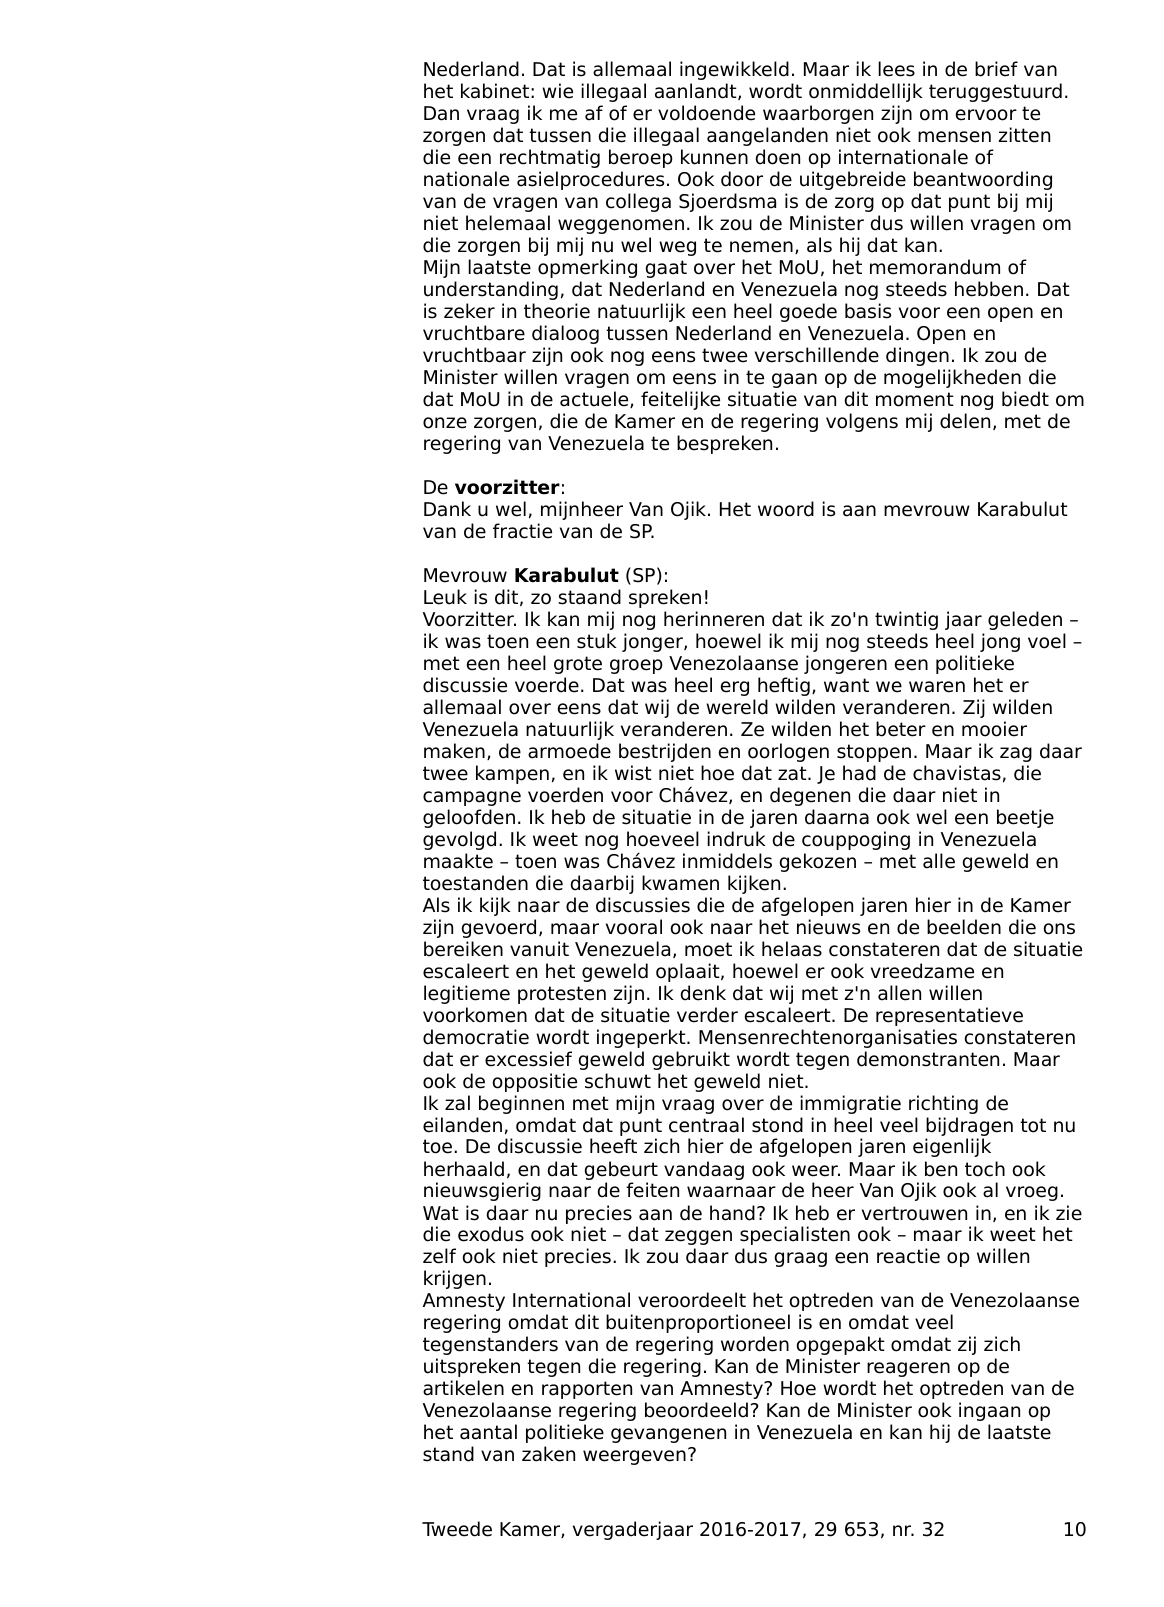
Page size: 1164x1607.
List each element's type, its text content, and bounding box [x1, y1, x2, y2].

text Amnesty International veroordeelt het optreden van de Venezolaanse regering omdat dit buitenproportioneel is en omdat veel tegenstanders van de regering worden opgepakt omdat zij zich uitspreken tegen die regering. Kan de Minister reageren op de artikelen en rapporten van Amnesty? Hoe wordt het optreden van de Venezolaanse regering beoordeeld? Kan de Minister ook ingaan op het aantal politieke gevangenen in Venezuela en kan hij de laatste stand van zaken weergeven? [422, 1290, 1087, 1466]
text Dank u wel, mijnheer Van Ojik. Het woord is aan mevrouw Karabulut van de fractie van de SP. [422, 499, 1087, 543]
text Voorzitter. Ik kan mij nog herinneren dat ik zo'n twintig jaar geleden – ik was toen een stuk jonger, hoewel ik mij nog steeds heel jong voel – met een heel grote groep Venezolaanse jongeren een politieke discussie voerde. Dat was heel erg heftig, want we waren het er allemaal over eens dat wij de wereld wilden veranderen. Zij wilden Venezuela natuurlijk veranderen. Ze wilden het beter en mooier maken, de armoede bestrijden en oorlogen stoppen. Maar ik zag daar twee kampen, en ik wist niet hoe dat zat. Je had de chavistas, die campagne voerden voor Chávez, en degenen die daar niet in geloofden. Ik heb de situatie in de jaren daarna ook wel een beetje gevolgd. Ik weet nog hoeveel indruk de couppoging in Venezuela maakte – toen was Chávez inmiddels gekozen – met alle geweld en toestanden die daarbij kwamen kijken. [422, 609, 1087, 895]
text Leuk is dit, zo staand spreken! [422, 587, 1087, 609]
text Ik zal beginnen met mijn vraag over de immigratie richting de eilanden, omdat dat punt centraal stond in heel veel bijdragen tot nu toe. De discussie heeft zich hier de afgelopen jaren eigenlijk herhaald, en dat gebeurt vandaag ook weer. Maar ik ben toch ook nieuwsgierig naar de feiten waarnaar de heer Van Ojik ook al vroeg. Wat is daar nu precies aan de hand? Ik heb er vertrouwen in, en ik zie die exodus ook niet – dat zeggen specialisten ook – maar ik weet het zelf ook niet precies. Ik zou daar dus graag een reactie op willen krijgen. [422, 1092, 1087, 1290]
text Mevrouw Karabulut (SP): [422, 565, 1087, 587]
text Nederland. Dat is allemaal ingewikkeld. Maar ik lees in de brief van het kabinet: wie illegaal aanlandt, wordt onmiddellijk teruggestuurd. Dan vraag ik me af of er voldoende waarborgen zijn om ervoor te zorgen dat tussen die illegaal aangelanden niet ook mensen zitten die een rechtmatig beroep kunnen doen op internationale of nationale asielprocedures. Ook door de uitgebreide beantwoording van de vragen van collega Sjoerdsma is de zorg op dat punt bij mij niet helemaal weggenomen. Ik zou de Minister dus willen vragen om die zorgen bij mij nu wel weg te nemen, als hij dat kan. [422, 59, 1087, 257]
text De voorzitter: [422, 477, 1087, 499]
text Als ik kijk naar de discussies die de afgelopen jaren hier in de Kamer zijn gevoerd, maar vooral ook naar het nieuws en de beelden die ons bereiken vanuit Venezuela, moet ik helaas constateren dat de situatie escaleert en het geweld oplaait, hoewel er ook vreedzame en legitieme protesten zijn. Ik denk dat wij met z'n allen willen voorkomen dat de situatie verder escaleert. De representatieve democratie wordt ingeperkt. Mensenrechtenorganisaties constateren dat er excessief geweld gebruikt wordt tegen demonstranten. Maar ook de oppositie schuwt het geweld niet. [422, 895, 1087, 1092]
text Mijn laatste opmerking gaat over het MoU, het memorandum of understanding, dat Nederland en Venezuela nog steeds hebben. Dat is zeker in theorie natuurlijk een heel goede basis voor een open en vruchtbare dialoog tussen Nederland en Venezuela. Open en vruchtbaar zijn ook nog eens twee verschillende dingen. Ik zou de Minister willen vragen om eens in te gaan op de mogelijkheden die dat MoU in de actuele, feitelijke situatie van dit moment nog biedt om onze zorgen, die de Kamer en de regering volgens mij delen, met de regering van Venezuela te bespreken. [422, 257, 1087, 455]
